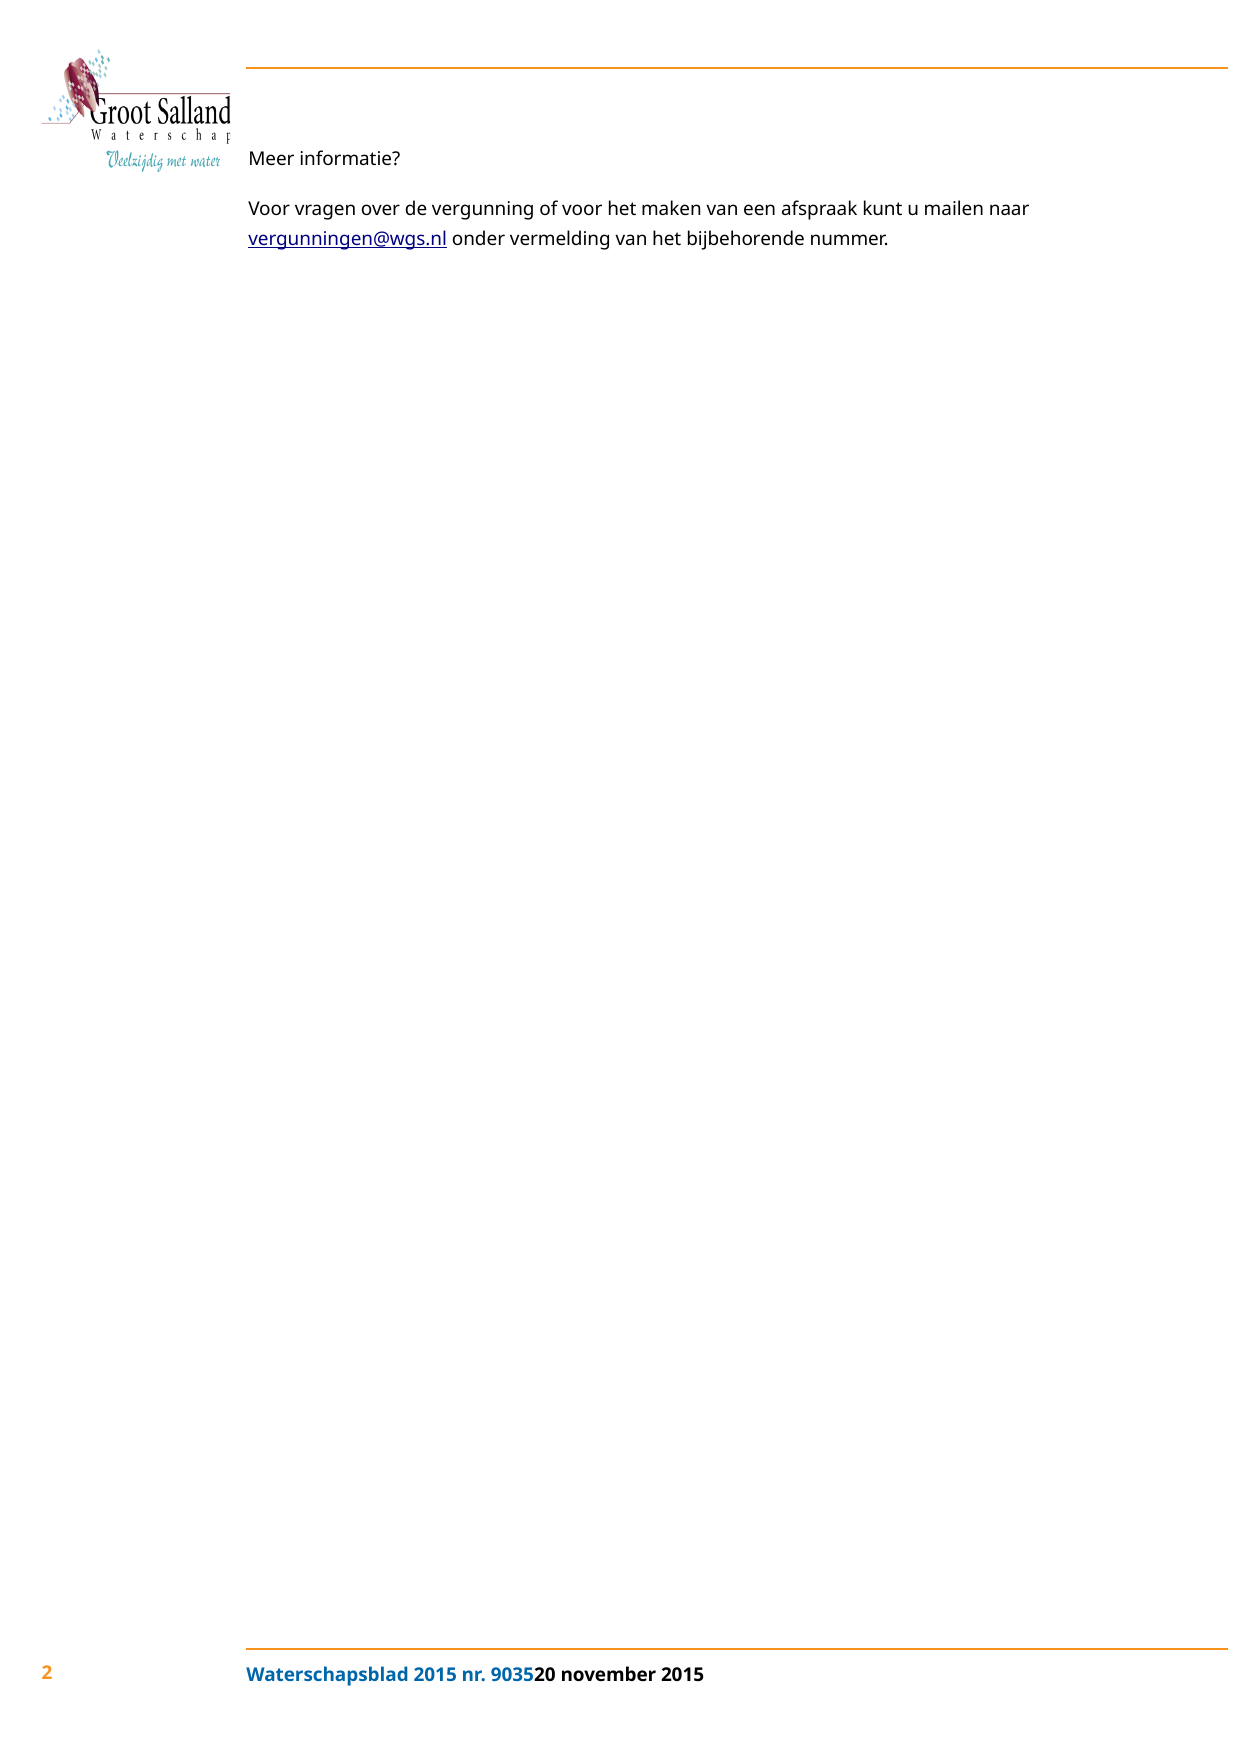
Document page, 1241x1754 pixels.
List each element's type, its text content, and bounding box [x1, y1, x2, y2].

picture [41, 47, 231, 172]
text Meer informatie? [248, 145, 1152, 171]
text Voor vragen over de vergunning of voor het maken van een afspraak kunt u mailen naar vergunningen@wgs.nl onder vermelding van het bijbehorende nummer. [248, 196, 1152, 251]
